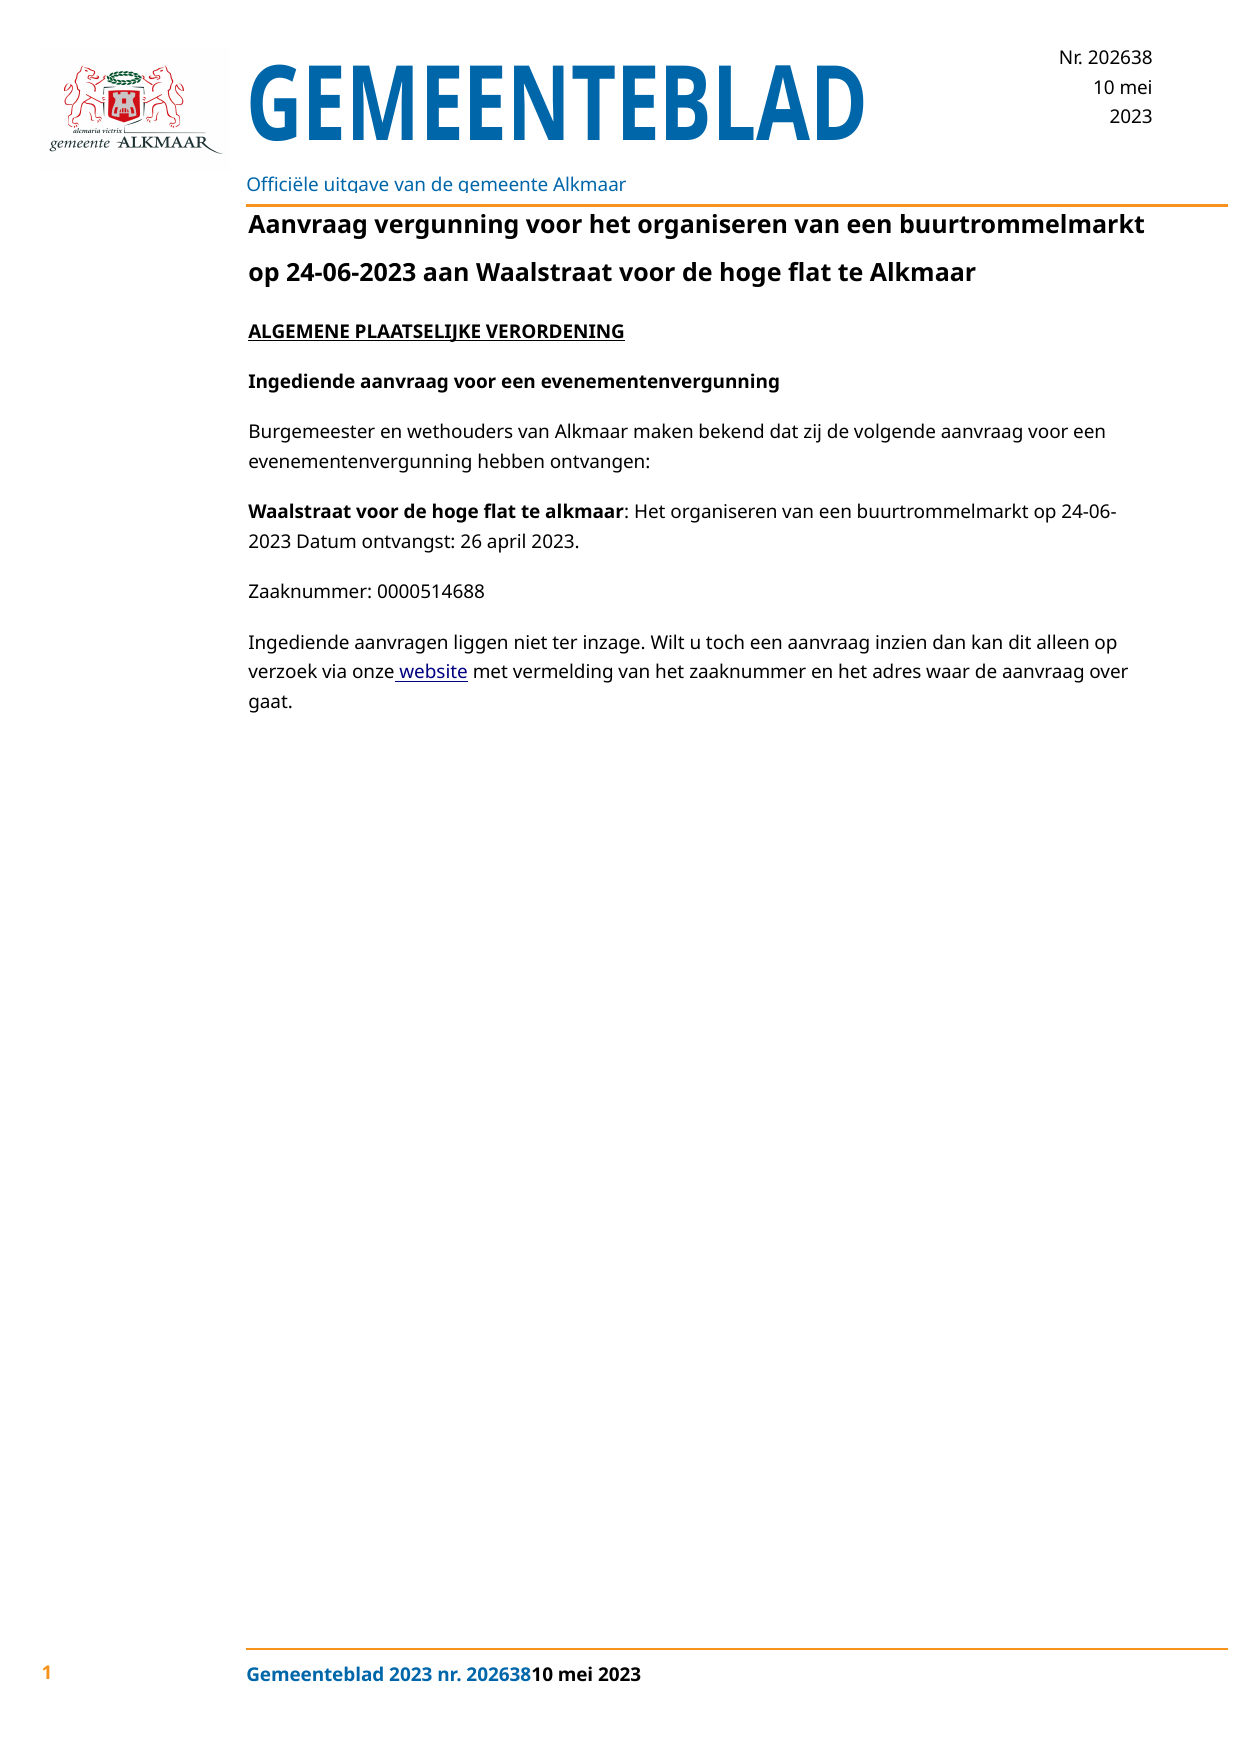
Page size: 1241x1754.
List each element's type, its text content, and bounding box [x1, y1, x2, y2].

text ALGEMENE PLAATSELIJKE VERORDENING [248, 318, 1152, 344]
text Waalstraat voor de hoge flat te alkmaar: Het organiseren van een buurtrommelmarkt op 24-06-2023 Datum ontvangst: 26 april 2023. [248, 499, 1152, 554]
text Ingediende aanvragen liggen niet ter inzage. Wilt u toch een aanvraag inzien dan kan dit alleen op verzoek via onze website met vermelding van het zaaknummer en het adres waar de aanvraag over gaat. [248, 629, 1152, 714]
text Zaaknummer: 0000514688 [248, 579, 1152, 604]
text Ingediende aanvraag voor een evenementenvergunning [248, 368, 1152, 394]
text Aanvraag vergunning voor het organiseren van een buurtrommelmarkt op 24-06-2023 aan Waalstraat voor de hoge flat te Alkmaar [248, 207, 1152, 288]
picture [41, 47, 231, 172]
text Burgemeester en wethouders van Alkmaar maken bekend dat zij de volgende aanvraag voor een evenementenvergunning hebben ontvangen: [248, 419, 1152, 474]
